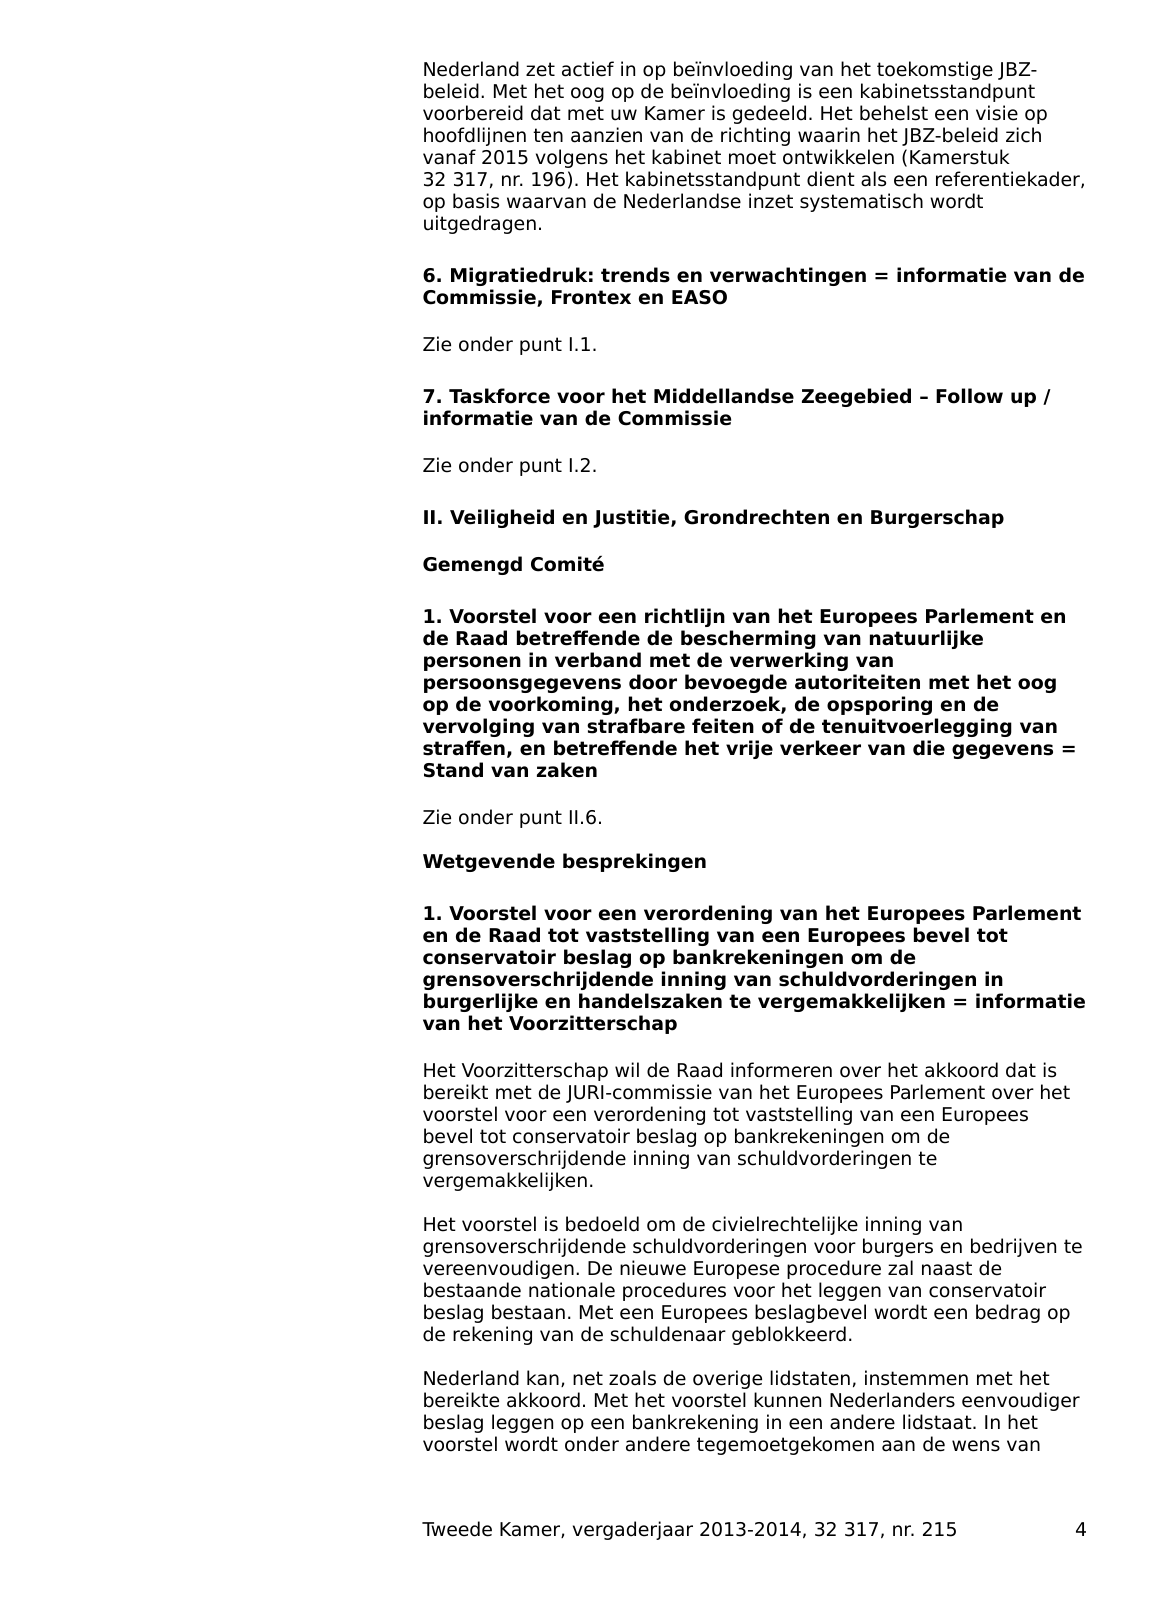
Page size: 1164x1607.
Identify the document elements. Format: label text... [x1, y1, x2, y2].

subtitle Wetgevende besprekingen [422, 851, 1087, 873]
text Het Voorzitterschap wil de Raad informeren over het akkoord dat is bereikt met de JURI-commissie van het Europees Parlement over het voorstel voor een verordening tot vaststelling van een Europees bevel tot conservatoir beslag op bankrekeningen om de grensoverschrijdende inning van schuldvorderingen te vergemakkelijken. [422, 1059, 1087, 1191]
subtitle 7. Taskforce voor het Middellandse Zeegebied – Follow up / informatie van de Commissie [422, 386, 1087, 430]
text Zie onder punt II.6. [422, 807, 1087, 828]
text Nederland kan, net zoals de overige lidstaten, instemmen met het bereikte akkoord. Met het voorstel kunnen Nederlanders eenvoudiger beslag leggen op een bankrekening in een andere lidstaat. In het voorstel wordt onder andere tegemoetgekomen aan de wens van [422, 1368, 1087, 1456]
subtitle II. Veiligheid en Justitie, Grondrechten en Burgerschap [422, 507, 1087, 529]
text Nederland zet actief in op beïnvloeding van het toekomstige JBZ-beleid. Met het oog op de beïnvloeding is een kabinetsstandpunt voorbereid dat met uw Kamer is gedeeld. Het behelst een visie op hoofdlijnen ten aanzien van de richting waarin het JBZ-beleid zich vanaf 2015 volgens het kabinet moet ontwikkelen (Kamerstuk 32 317, nr. 196). Het kabinetsstandpunt dient als een referentiekader, op basis waarvan de Nederlandse inzet systematisch wordt uitgedragen. [422, 59, 1087, 235]
subtitle 1. Voorstel voor een verordening van het Europees Parlement en de Raad tot vaststelling van een Europees bevel tot conservatoir beslag op bankrekeningen om de grensoverschrijdende inning van schuldvorderingen in burgerlijke en handelszaken te vergemakkelijken = informatie van het Voorzitterschap [422, 903, 1087, 1034]
text Zie onder punt I.2. [422, 455, 1087, 477]
text Het voorstel is bedoeld om de civielrechtelijke inning van grensoverschrijdende schuldvorderingen voor burgers en bedrijven te vereenvoudigen. De nieuwe Europese procedure zal naast de bestaande nationale procedures voor het leggen van conservatoir beslag bestaan. Met een Europees beslagbevel wordt een bedrag op de rekening van de schuldenaar geblokkeerd. [422, 1214, 1087, 1346]
subtitle 1. Voorstel voor een richtlijn van het Europees Parlement en de Raad betreffende de bescherming van natuurlijke personen in verband met de verwerking van persoonsgegevens door bevoegde autoriteiten met het oog op de voorkoming, het onderzoek, de opsporing en de vervolging van strafbare feiten of de tenuitvoerlegging van straffen, en betreffende het vrije verkeer van die gegevens = Stand van zaken [422, 606, 1087, 782]
subtitle Gemengd Comité [422, 554, 1087, 576]
subtitle 6. Migratiedruk: trends en verwachtingen = informatie van de Commissie, Frontex en EASO [422, 265, 1087, 309]
text Zie onder punt I.1. [422, 334, 1087, 356]
